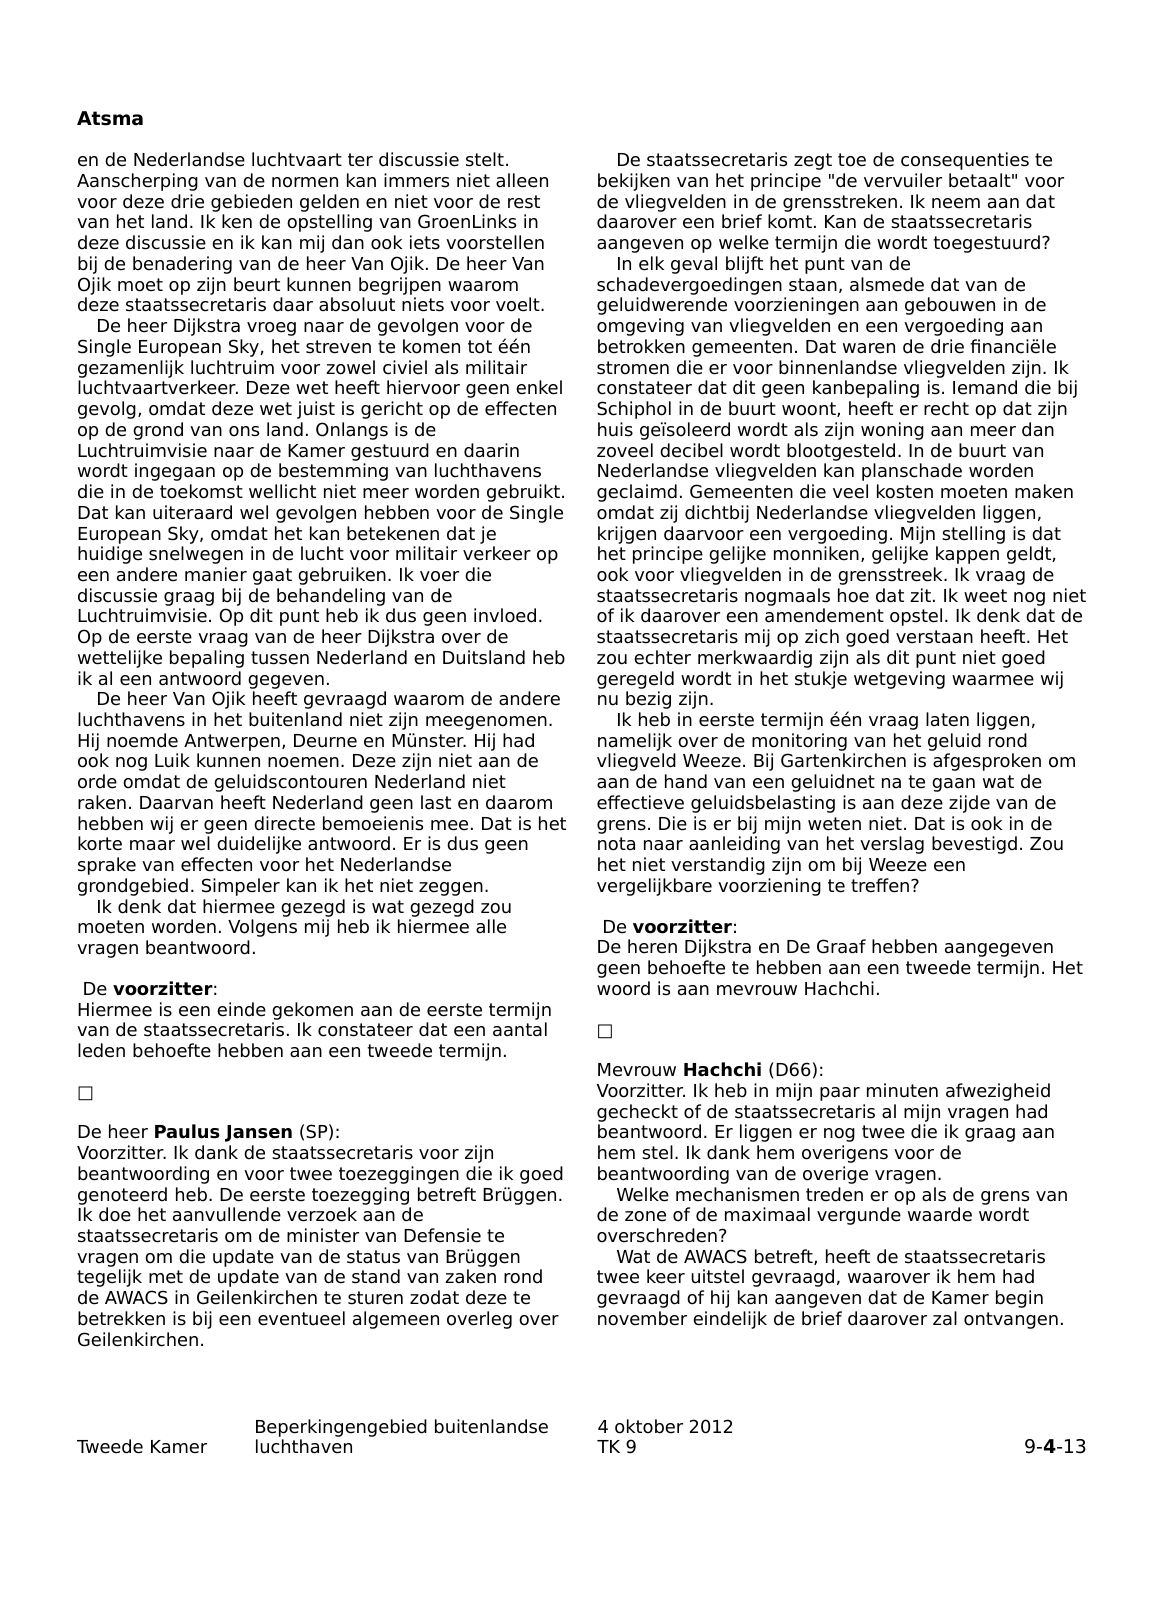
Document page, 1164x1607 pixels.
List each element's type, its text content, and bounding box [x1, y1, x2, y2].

text Mevrouw Hachchi (D66): [596, 1060, 1087, 1081]
text Welke mechanismen treden er op als de grens van de zone of de maximaal vergunde waarde wordt overschreden? [596, 1184, 1087, 1247]
text □ [77, 1082, 567, 1102]
text De voorzitter: [77, 979, 567, 999]
text Ik heb in eerste termijn één vraag laten liggen, namelijk over de monitoring van het geluid rond vliegveld Weeze. Bij Gartenkirchen is afgesproken om aan de hand van een geluidnet na te gaan wat de effectieve geluidsbelasting is aan deze zijde van de grens. Die is er bij mijn weten niet. Dat is ook in de nota naar aanleiding van het verslag bevestigd. Zou het niet verstandig zijn om bij Weeze een vergelijkbare voorziening te treffen? [596, 710, 1087, 896]
text Ik denk dat hiermee gezegd is wat gezegd zou moeten worden. Volgens mij heb ik hiermee alle vragen beantwoord. [77, 896, 567, 959]
text In elk geval blijft het punt van de schadevergoedingen staan, alsmede dat van de geluidwerende voorzieningen aan gebouwen in de omgeving van vliegvelden en een vergoeding aan betrokken gemeenten. Dat waren de drie financiële stromen die er voor binnenlandse vliegvelden zijn. Ik constateer dat dit geen kanbepaling is. Iemand die bij Schiphol in de buurt woont, heeft er recht op dat zijn huis geïsoleerd wordt als zijn woning aan meer dan zoveel decibel wordt blootgesteld. In de buurt van Nederlandse vliegvelden kan planschade worden geclaimd. Gemeenten die veel kosten moeten maken omdat zij dichtbij Nederlandse vliegvelden liggen, krijgen daarvoor een vergoeding. Mijn stelling is dat het principe gelijke monniken, gelijke kappen geldt, ook voor vliegvelden in de grensstreek. Ik vraag de staatssecretaris nogmaals hoe dat zit. Ik weet nog niet of ik daarover een amendement opstel. Ik denk dat de staatssecretaris mij op zich goed verstaan heeft. Het zou echter merkwaardig zijn als dit punt niet goed geregeld wordt in het stukje wetgeving waarmee wij nu bezig zijn. [596, 254, 1087, 710]
text De heer Paulus Jansen (SP): [77, 1122, 567, 1143]
text en de Nederlandse luchtvaart ter discussie stelt. Aanscherping van de normen kan immers niet alleen voor deze drie gebieden gelden en niet voor de rest van het land. Ik ken de opstelling van GroenLinks in deze discussie en ik kan mij dan ook iets voorstellen bij de benadering van de heer Van Ojik. De heer Van Ojik moet op zijn beurt kunnen begrijpen waarom deze staatssecretaris daar absoluut niets voor voelt. [77, 150, 567, 316]
text De heren Dijkstra en De Graaf hebben aangegeven geen behoefte te hebben aan een tweede termijn. Het woord is aan mevrouw Hachchi. [596, 937, 1087, 999]
text De heer Dijkstra vroeg naar de gevolgen voor de Single European Sky, het streven te komen tot één gezamenlijk luchtruim voor zowel civiel als militair luchtvaartverkeer. Deze wet heeft hiervoor geen enkel gevolg, omdat deze wet juist is gericht op de effecten op de grond van ons land. Onlangs is de Luchtruimvisie naar de Kamer gestuurd en daarin wordt ingegaan op de bestemming van luchthavens die in de toekomst wellicht niet meer worden gebruikt. Dat kan uiteraard wel gevolgen hebben voor de Single European Sky, omdat het kan betekenen dat je huidige snelwegen in de lucht voor militair verkeer op een andere manier gaat gebruiken. Ik voer die discussie graag bij de behandeling van de Luchtruimvisie. Op dit punt heb ik dus geen invloed. Op de eerste vraag van de heer Dijkstra over de wettelijke bepaling tussen Nederland en Duitsland heb ik al een antwoord gegeven. [77, 316, 567, 689]
text □ [596, 1019, 1087, 1040]
text De voorzitter: [596, 916, 1087, 937]
text Wat de AWACS betreft, heeft de staatssecretaris twee keer uitstel gevraagd, waarover ik hem had gevraagd of hij kan aangeven dat de Kamer begin november eindelijk de brief daarover zal ontvangen. [596, 1247, 1087, 1329]
text Voorzitter. Ik heb in mijn paar minuten afwezigheid gecheckt of de staatssecretaris al mijn vragen had beantwoord. Er liggen er nog twee die ik graag aan hem stel. Ik dank hem overigens voor de beantwoording van de overige vragen. [596, 1081, 1087, 1184]
text Voorzitter. Ik dank de staatssecretaris voor zijn beantwoording en voor twee toezeggingen die ik goed genoteerd heb. De eerste toezegging betreft Brüggen. Ik doe het aanvullende verzoek aan de staatssecretaris om de minister van Defensie te vragen om die update van de status van Brüggen tegelijk met de update van de stand van zaken rond de AWACS in Geilenkirchen te sturen zodat deze te betrekken is bij een eventueel algemeen overleg over Geilenkirchen. [77, 1143, 567, 1350]
text Hiermee is een einde gekomen aan de eerste termijn van de staatssecretaris. Ik constateer dat een aantal leden behoefte hebben aan een tweede termijn. [77, 999, 567, 1062]
text De heer Van Ojik heeft gevraagd waarom de andere luchthavens in het buitenland niet zijn meegenomen. Hij noemde Antwerpen, Deurne en Münster. Hij had ook nog Luik kunnen noemen. Deze zijn niet aan de orde omdat de geluidscontouren Nederland niet raken. Daarvan heeft Nederland geen last en daarom hebben wij er geen directe bemoeienis mee. Dat is het korte maar wel duidelijke antwoord. Er is dus geen sprake van effecten voor het Nederlandse grondgebied. Simpeler kan ik het niet zeggen. [77, 689, 567, 896]
text De staatssecretaris zegt toe de consequenties te bekijken van het principe "de vervuiler betaalt" voor de vliegvelden in de grensstreken. Ik neem aan dat daarover een brief komt. Kan de staatssecretaris aangeven op welke termijn die wordt toegestuurd? [596, 150, 1087, 254]
